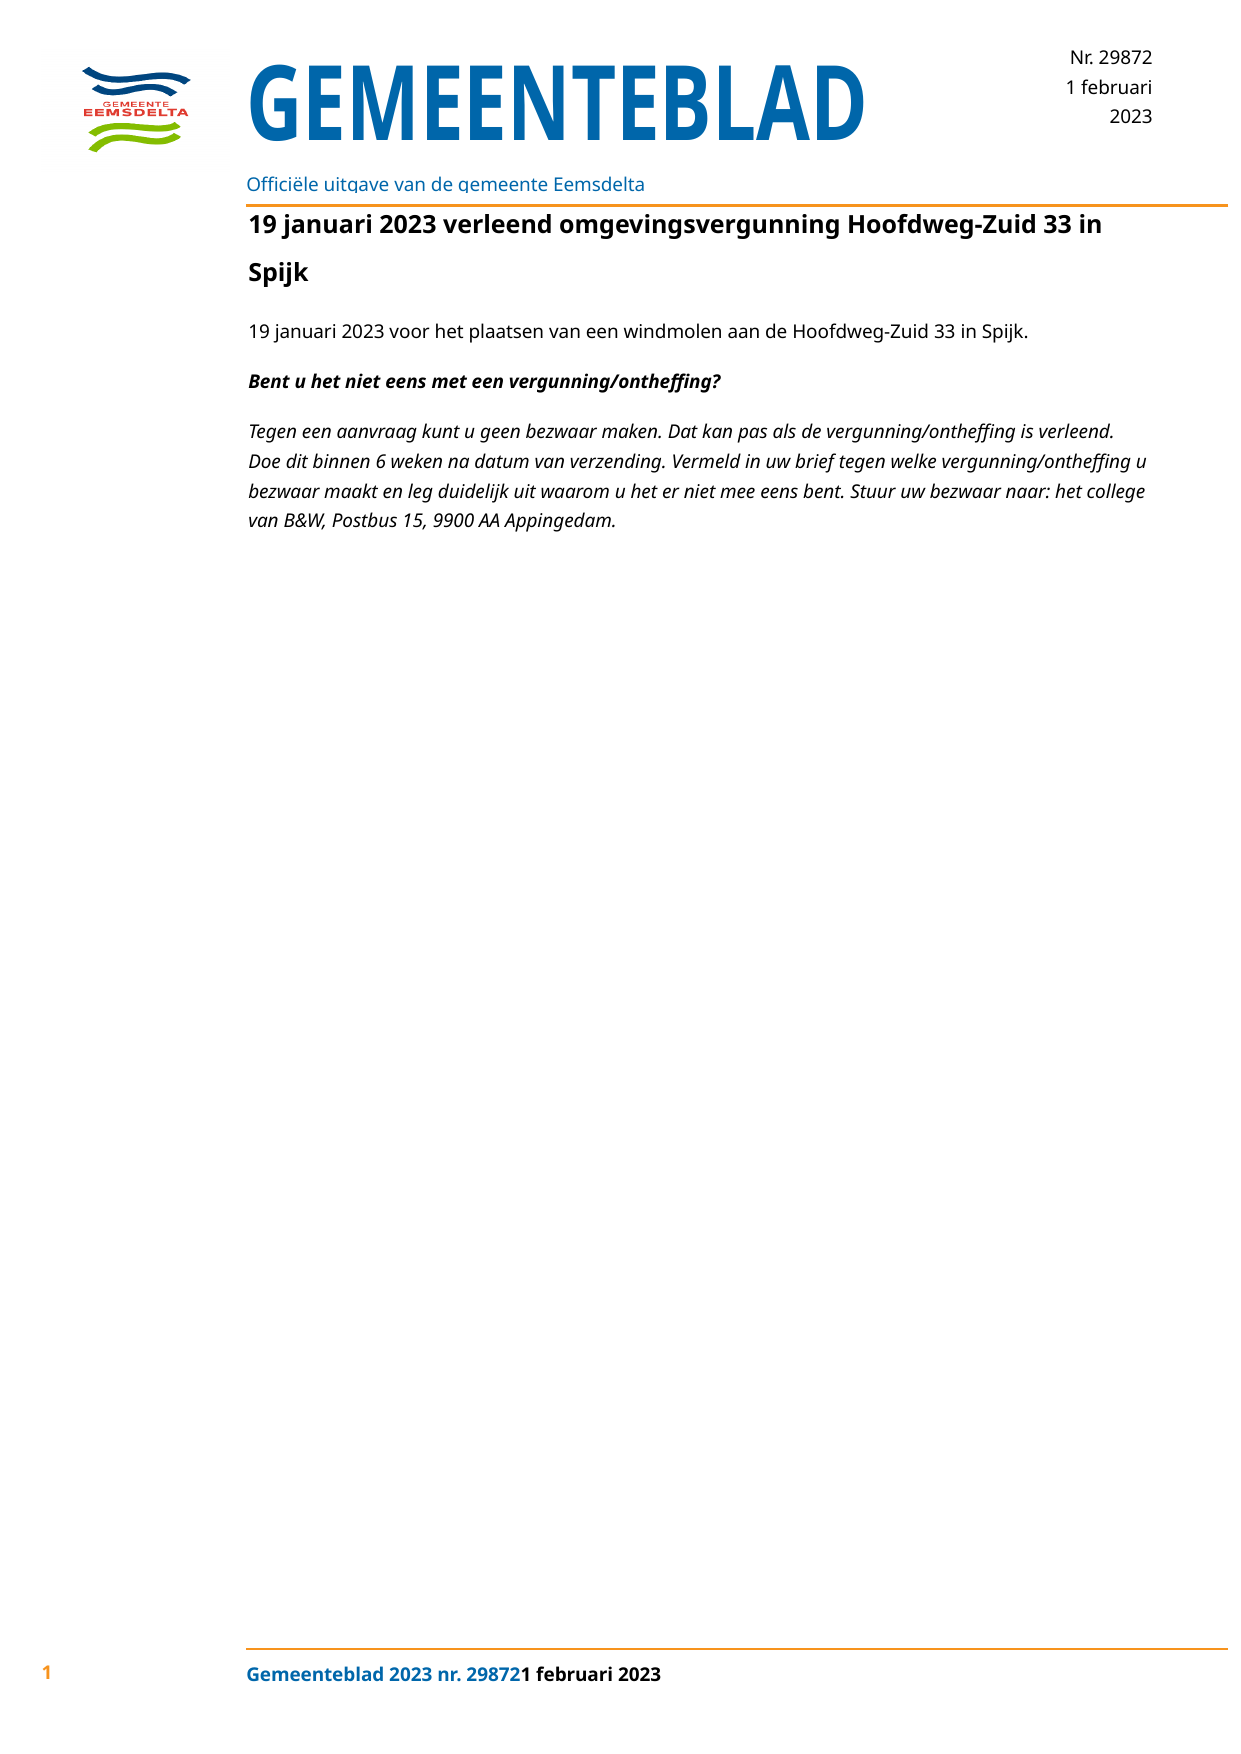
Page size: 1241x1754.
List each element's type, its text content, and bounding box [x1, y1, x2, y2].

text 19 januari 2023 verleend omgevingsvergunning Hoofdweg-Zuid 33 in Spijk [248, 207, 1152, 288]
picture [41, 47, 231, 172]
text 19 januari 2023 voor het plaatsen van een windmolen aan de Hoofdweg-Zuid 33 in Spijk. [248, 318, 1152, 344]
text Tegen een aanvraag kunt u geen bezwaar maken. Dat kan pas als de vergunning/ontheffing is verleend. Doe dit binnen 6 weken na datum van verzending. Vermeld in uw brief tegen welke vergunning/ontheffing u bezwaar maakt en leg duidelijk uit waarom u het er niet mee eens bent. Stuur uw bezwaar naar: het college van B&W, Postbus 15, 9900 AA Appingedam. [248, 419, 1152, 533]
text Bent u het niet eens met een vergunning/ontheffing? [248, 368, 1152, 394]
